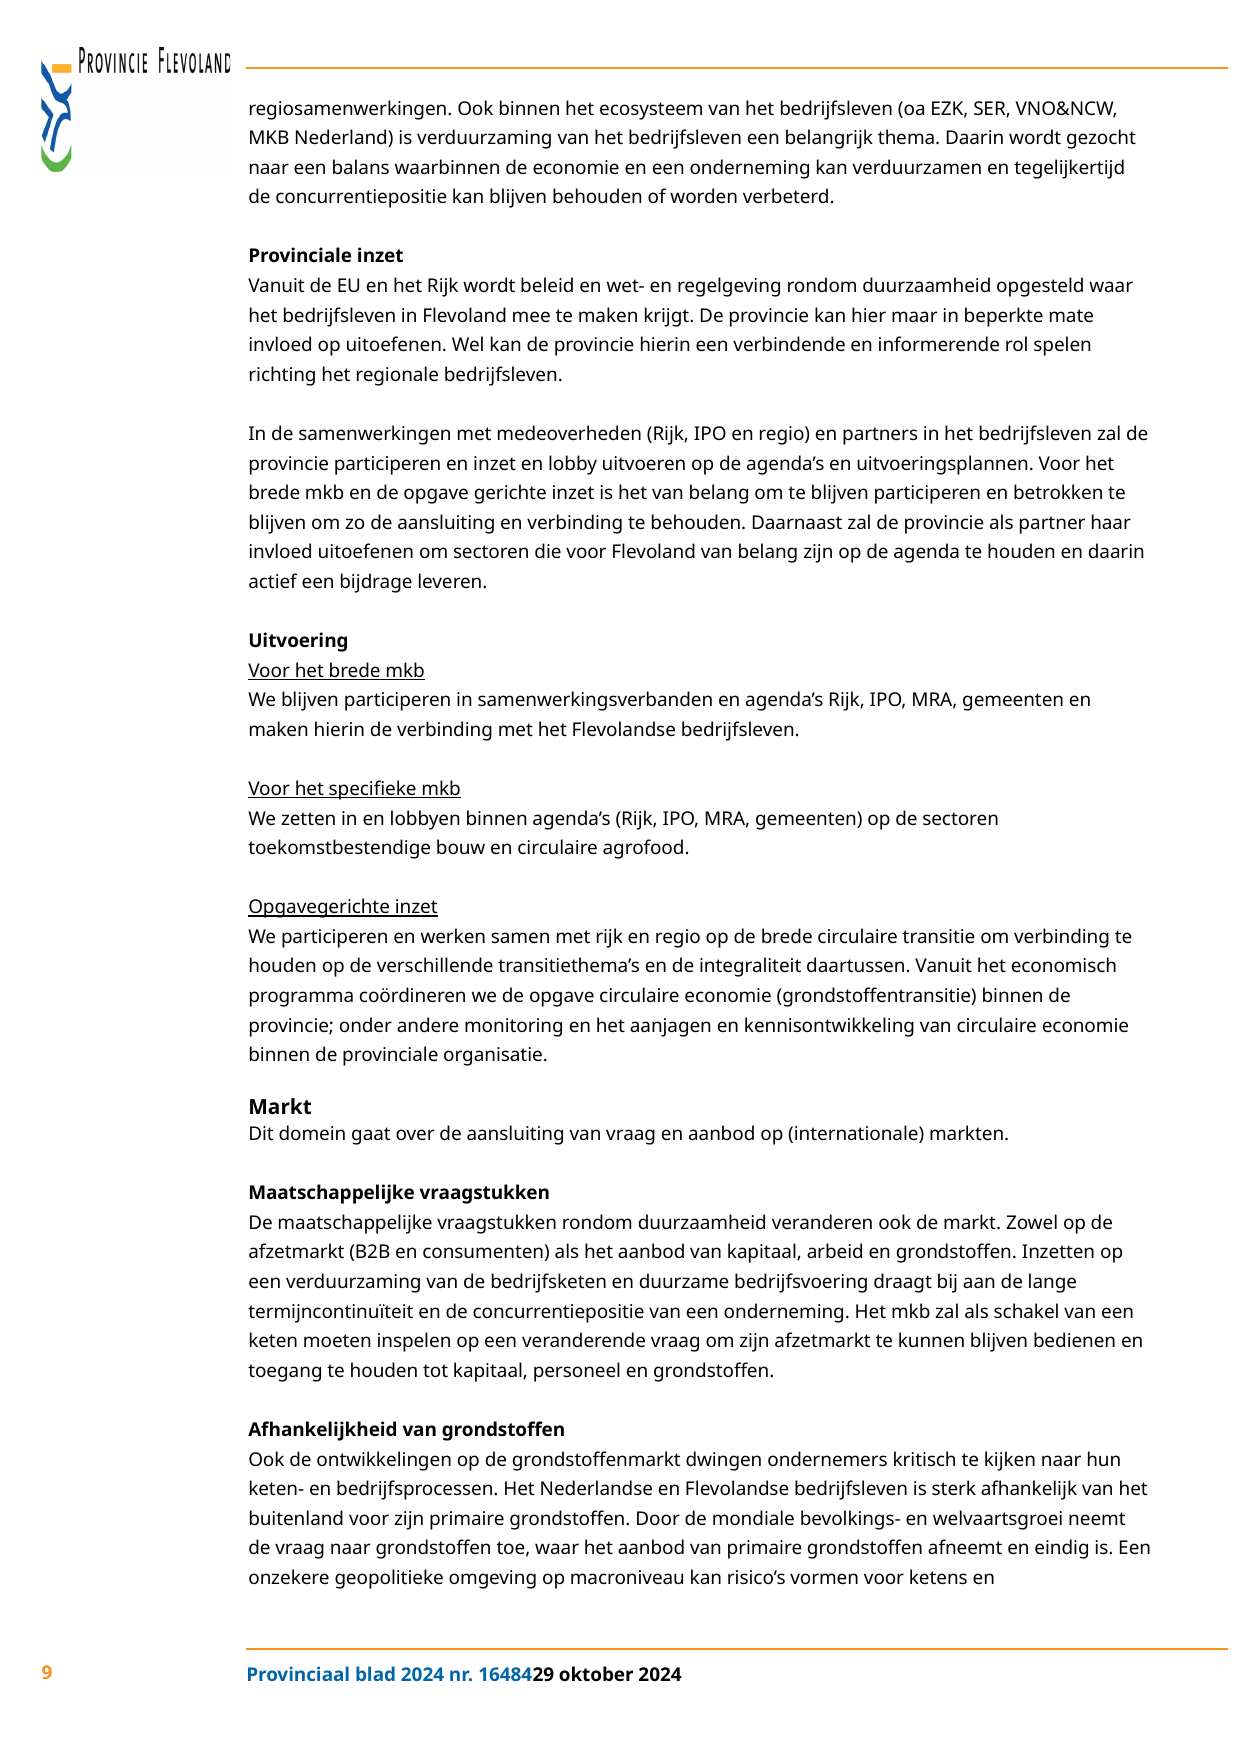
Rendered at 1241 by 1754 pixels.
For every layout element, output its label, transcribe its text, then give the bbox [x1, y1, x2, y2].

text In de samenwerkingen met medeoverheden (Rijk, IPO en regio) en partners in het bedrijfsleven zal de provincie participeren en inzet en lobby uitvoeren op de agenda’s en uitvoeringsplannen. Voor het brede mkb en de opgave gerichte inzet is het van belang om te blijven participeren en betrokken te blijven om zo de aansluiting en verbinding te behouden. Daarnaast zal de provincie als partner haar invloed uitoefenen om sectoren die voor Flevoland van belang zijn op de agenda te houden en daarin actief een bijdrage leveren. [248, 420, 1152, 594]
text Uitvoering [248, 627, 1152, 653]
text Voor het brede mkb [248, 657, 1152, 683]
text Maatschappelijke vraagstukken [248, 1179, 1152, 1205]
text We blijven participeren in samenwerkingsverbanden en agenda’s Rijk, IPO, MRA, gemeenten en maken hierin de verbinding met het Flevolandse bedrijfsleven. [248, 686, 1152, 742]
text De maatschappelijke vraagstukken rondom duurzaamheid veranderen ook de markt. Zowel op de afzetmarkt (B2B en consumenten) als het aanbod van kapitaal, arbeid en grondstoffen. Inzetten op een verduurzaming van de bedrijfsketen en duurzame bedrijfsvoering draagt bij aan de lange termijncontinuïteit en de concurrentiepositie van een onderneming. Het mkb zal als schakel van een keten moeten inspelen op een veranderende vraag om zijn afzetmarkt te kunnen blijven bedienen en toegang te houden tot kapitaal, personeel en grondstoffen. [248, 1209, 1152, 1383]
text Markt [248, 1092, 1152, 1120]
text Ook de ontwikkelingen op de grondstoffenmarkt dwingen ondernemers kritisch te kijken naar hun keten- en bedrijfsprocessen. Het Nederlandse en Flevolandse bedrijfsleven is sterk afhankelijk van het buitenland voor zijn primaire grondstoffen. Door de mondiale bevolkings- en welvaartsgroei neemt de vraag naar grondstoffen toe, waar het aanbod van primaire grondstoffen afneemt en eindig is. Een onzekere geopolitieke omgeving op macroniveau kan risico’s vormen voor ketens en [248, 1446, 1152, 1590]
picture [41, 47, 231, 172]
text Vanuit de EU en het Rijk wordt beleid en wet- en regelgeving rondom duurzaamheid opgesteld waar het bedrijfsleven in Flevoland mee te maken krijgt. De provincie kan hier maar in beperkte mate invloed op uitoefenen. Wel kan de provincie hierin een verbindende en informerende rol spelen richting het regionale bedrijfsleven. [248, 272, 1152, 387]
text regiosamenwerkingen. Ook binnen het ecosysteem van het bedrijfsleven (oa EZK, SER, VNO&NCW, MKB Nederland) is verduurzaming van het bedrijfsleven een belangrijk thema. Daarin wordt gezocht naar een balans waarbinnen de economie en een onderneming kan verduurzamen en tegelijkertijd de concurrentiepositie kan blijven behouden of worden verbeterd. [248, 95, 1152, 209]
text Dit domein gaat over de aansluiting van vraag en aanbod op (internationale) markten. [248, 1120, 1152, 1146]
text Opgavegerichte inzet [248, 893, 1152, 919]
text We participeren en werken samen met rijk en regio op de brede circulaire transitie om verbinding te houden op de verschillende transitiethema’s en de integraliteit daartussen. Vanuit het economisch programma coördineren we de opgave circulaire economie (grondstoffentransitie) binnen de provincie; onder andere monitoring en het aanjagen en kennisontwikkeling van circulaire economie binnen de provinciale organisatie. [248, 923, 1152, 1067]
text Voor het specifieke mkb [248, 775, 1152, 801]
text Afhankelijkheid van grondstoffen [248, 1416, 1152, 1442]
text Provinciale inzet [248, 243, 1152, 268]
text We zetten in en lobbyen binnen agenda’s (Rijk, IPO, MRA, gemeenten) op de sectoren toekomstbestendige bouw en circulaire agrofood. [248, 805, 1152, 860]
